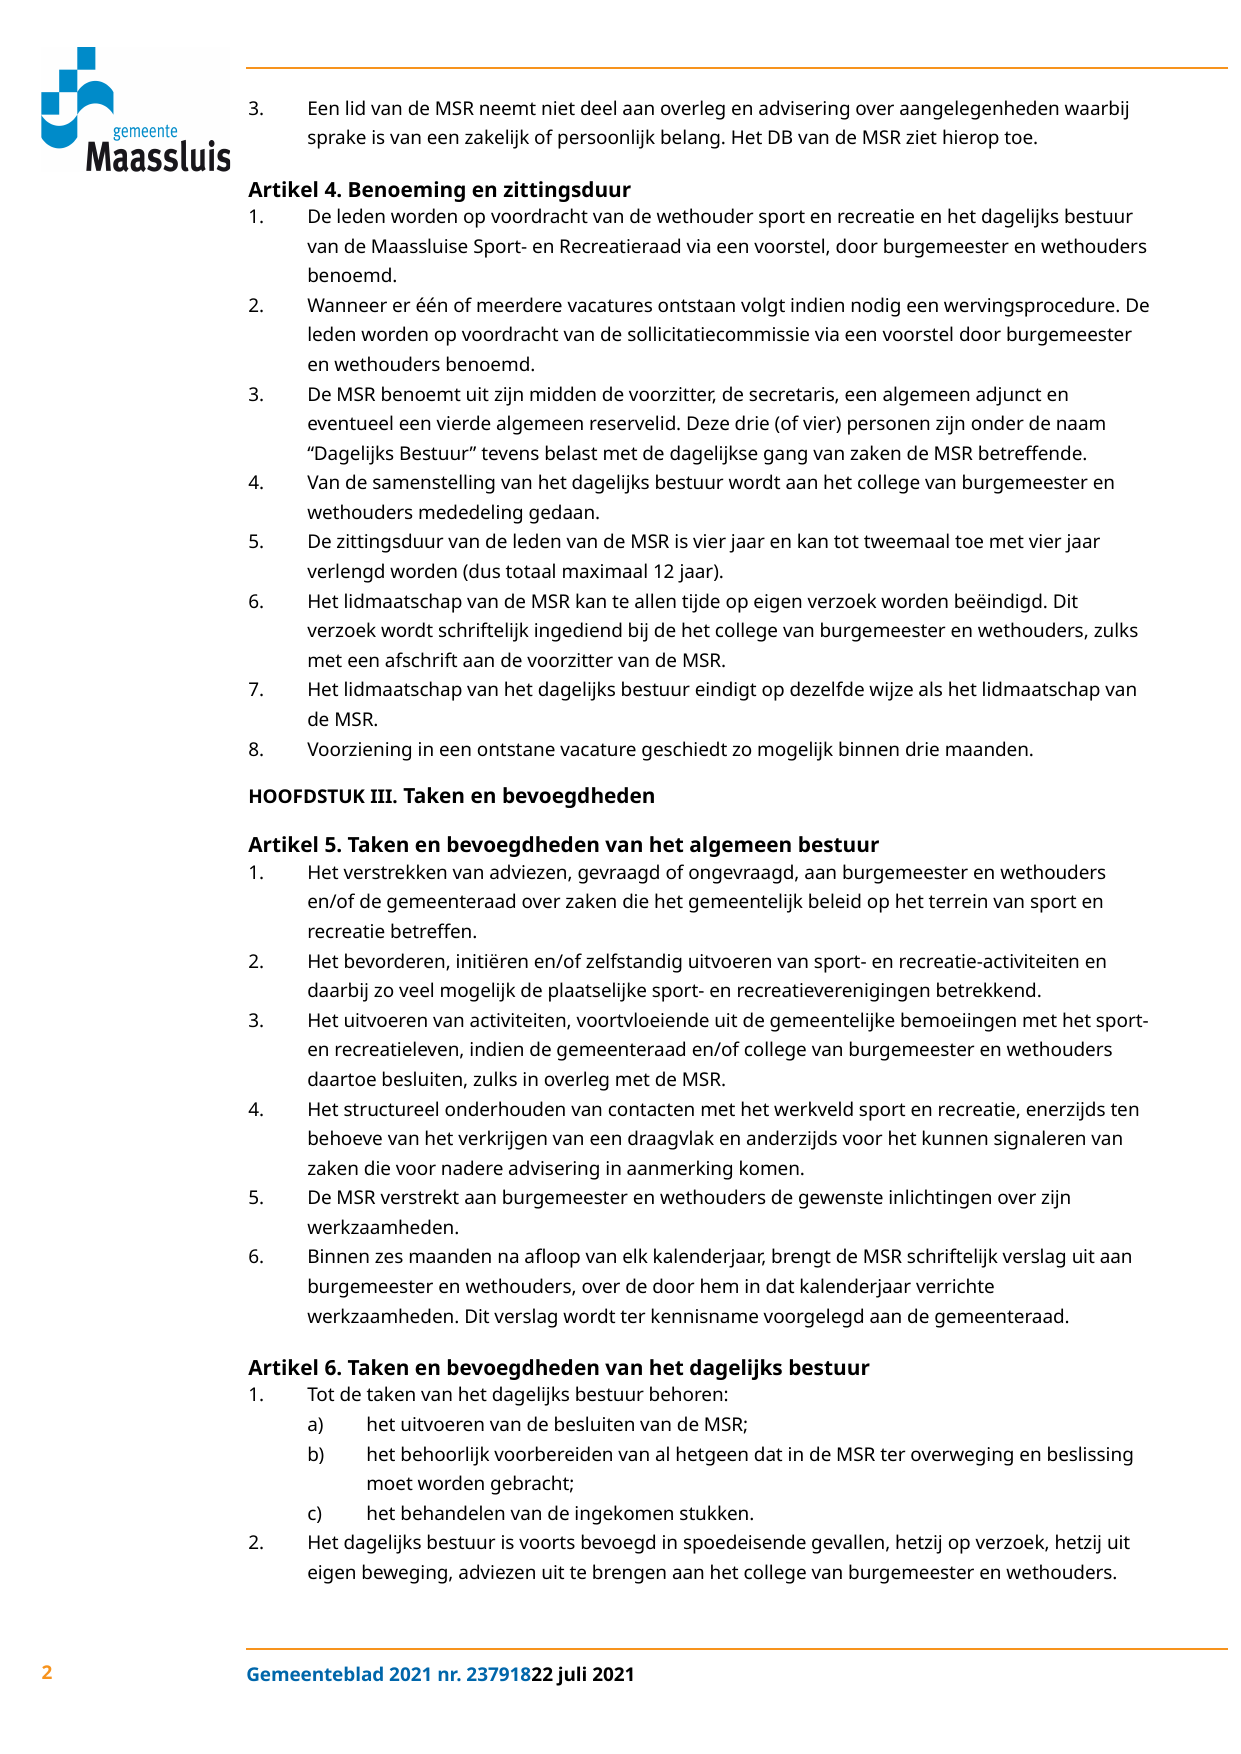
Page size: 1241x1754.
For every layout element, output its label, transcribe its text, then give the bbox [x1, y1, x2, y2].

list Het uitvoeren van activiteiten, voortvloeiende uit de gemeentelijke bemoeiingen met het sport- en recreatieleven, indien de gemeenteraad en/of college van burgemeester en wethouders daartoe besluiten, zulks in overleg met de MSR. [248, 1007, 1152, 1092]
text HOOFDSTUK III. Taken en bevoegdheden [248, 781, 1152, 810]
text Artikel 5. Taken en bevoegdheden van het algemeen bestuur [248, 831, 1152, 859]
text Artikel 6. Taken en bevoegdheden van het dagelijks bestuur [248, 1353, 1152, 1382]
list Het verstrekken van adviezen, gevraagd of ongevraagd, aan burgemeester en wethouders en/of de gemeenteraad over zaken die het gemeentelijk beleid op het terrein van sport en recreatie betreffen. [248, 859, 1152, 944]
list Het lidmaatschap van het dagelijks bestuur eindigt op dezelfde wijze als het lidmaatschap van de MSR. [248, 677, 1152, 732]
list het uitvoeren van de besluiten van de MSR; [307, 1411, 1152, 1437]
list Een lid van de MSR neemt niet deel aan overleg en advisering over aangelegenheden waarbij sprake is van een zakelijk of persoonlijk belang. Het DB van de MSR ziet hierop toe. [248, 95, 1152, 150]
list De MSR benoemt uit zijn midden de voorzitter, de secretaris, een algemeen adjunct en eventueel een vierde algemeen reservelid. Deze drie (of vier) personen zijn onder de naam “Dagelijks Bestuur” tevens belast met de dagelijkse gang van zaken de MSR betreffende. [248, 381, 1152, 466]
list De zittingsduur van de leden van de MSR is vier jaar en kan tot tweemaal toe met vier jaar verlengd worden (dus totaal maximaal 12 jaar). [248, 529, 1152, 584]
picture [41, 47, 231, 172]
list Het dagelijks bestuur is voorts bevoegd in spoedeisende gevallen, hetzij op verzoek, hetzij uit eigen beweging, adviezen uit te brengen aan het college van burgemeester en wethouders. [248, 1529, 1152, 1585]
list Van de samenstelling van het dagelijks bestuur wordt aan het college van burgemeester en wethouders mededeling gedaan. [248, 469, 1152, 525]
list Het structureel onderhouden van contacten met het werkveld sport en recreatie, enerzijds ten behoeve van het verkrijgen van een draagvlak en anderzijds voor het kunnen signaleren van zaken die voor nadere advisering in aanmerking komen. [248, 1096, 1152, 1181]
list De leden worden op voordracht van de wethouder sport en recreatie en het dagelijks bestuur van de Maassluise Sport- en Recreatieraad via een voorstel, door burgemeester en wethouders benoemd. [248, 203, 1152, 288]
list het behandelen van de ingekomen stukken. [307, 1500, 1152, 1526]
list het behoorlijk voorbereiden van al hetgeen dat in de MSR ter overweging en beslissing moet worden gebracht; [307, 1441, 1152, 1496]
picture [41, 47, 77, 92]
text Artikel 4. Benoeming en zittingsduur [248, 175, 1152, 203]
list Binnen zes maanden na afloop van elk kalenderjaar, brengt de MSR schriftelijk verslag uit aan burgemeester en wethouders, over de door hem in dat kalenderjaar verrichte werkzaamheden. Dit verslag wordt ter kennisname voorgelegd aan de gemeenteraad. [248, 1244, 1152, 1328]
list Voorziening in een ontstane vacature geschiedt zo mogelijk binnen drie maanden. [248, 736, 1152, 761]
list De MSR verstrekt aan burgemeester en wethouders de gewenste inlichtingen over zijn werkzaamheden. [248, 1184, 1152, 1240]
list Tot de taken van het dagelijks bestuur behoren: [248, 1382, 1152, 1407]
list Het bevorderen, initiëren en/of zelfstandig uitvoeren van sport- en recreatie-activiteiten en daarbij zo veel mogelijk de plaatselijke sport- en recreatieverenigingen betrekkend. [248, 948, 1152, 1003]
list Wanneer er één of meerdere vacatures ontstaan volgt indien nodig een wervingsprocedure. De leden worden op voordracht van de sollicitatiecommissie via een voorstel door burgemeester en wethouders benoemd. [248, 292, 1152, 377]
list Het lidmaatschap van de MSR kan te allen tijde op eigen verzoek worden beëindigd. Dit verzoek wordt schriftelijk ingediend bij de het college van burgemeester en wethouders, zulks met een afschrift aan de voorzitter van de MSR. [248, 588, 1152, 673]
